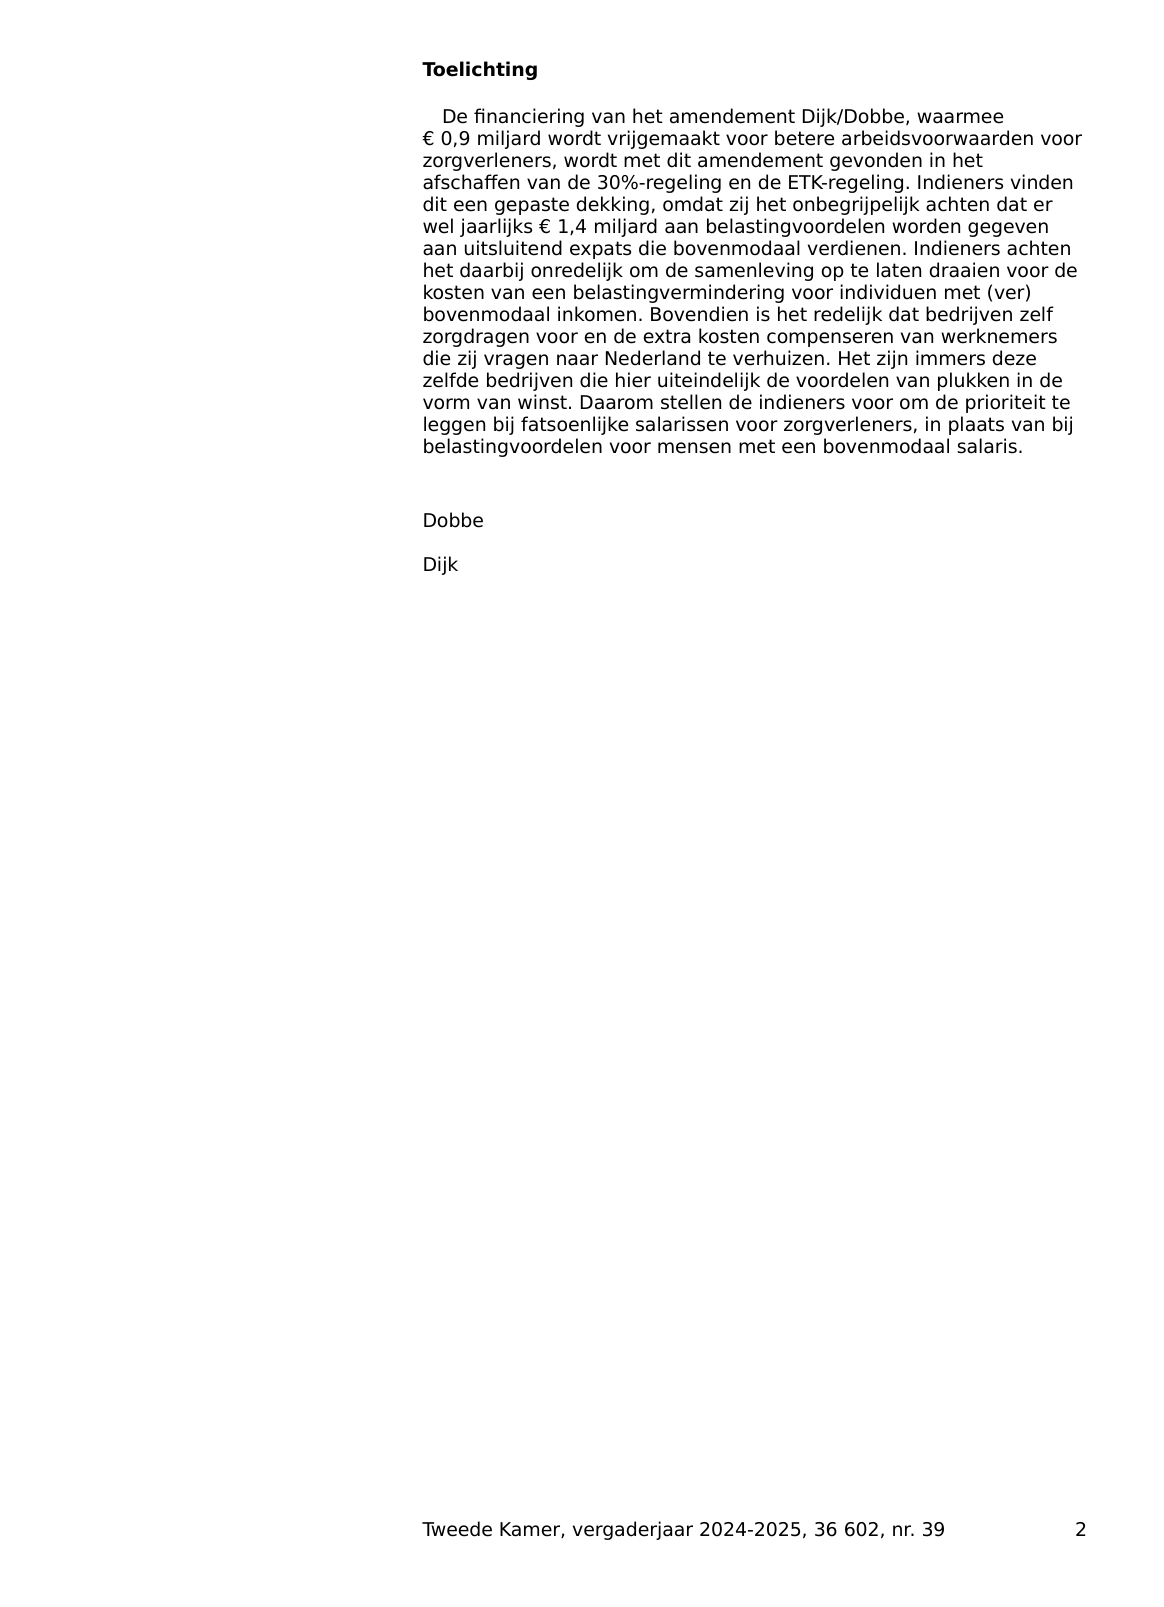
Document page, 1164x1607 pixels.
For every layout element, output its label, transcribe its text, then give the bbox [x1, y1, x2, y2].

text De financiering van het amendement Dijk/Dobbe, waarmee € 0,9 miljard wordt vrijgemaakt voor betere arbeidsvoorwaarden voor zorgverleners, wordt met dit amendement gevonden in het afschaffen van de 30%-regeling en de ETK-regeling. Indieners vinden dit een gepaste dekking, omdat zij het onbegrijpelijk achten dat er wel jaarlijks € 1,4 miljard aan belastingvoordelen worden gegeven aan uitsluitend expats die bovenmodaal verdienen. Indieners achten het daarbij onredelijk om de samenleving op te laten draaien voor de kosten van een belastingvermindering voor individuen met (ver) bovenmodaal inkomen. Bovendien is het redelijk dat bedrijven zelf zorgdragen voor en de extra kosten compenseren van werknemers die zij vragen naar Nederland te verhuizen. Het zijn immers deze zelfde bedrijven die hier uiteindelijk de voordelen van plukken in de vorm van winst. Daarom stellen de indieners voor om de prioriteit te leggen bij fatsoenlijke salarissen voor zorgverleners, in plaats van bij belastingvoordelen voor mensen met een bovenmodaal salaris. [422, 106, 1087, 458]
subtitle Toelichting [422, 59, 1087, 81]
text Dobbe Dijk [422, 488, 1087, 576]
